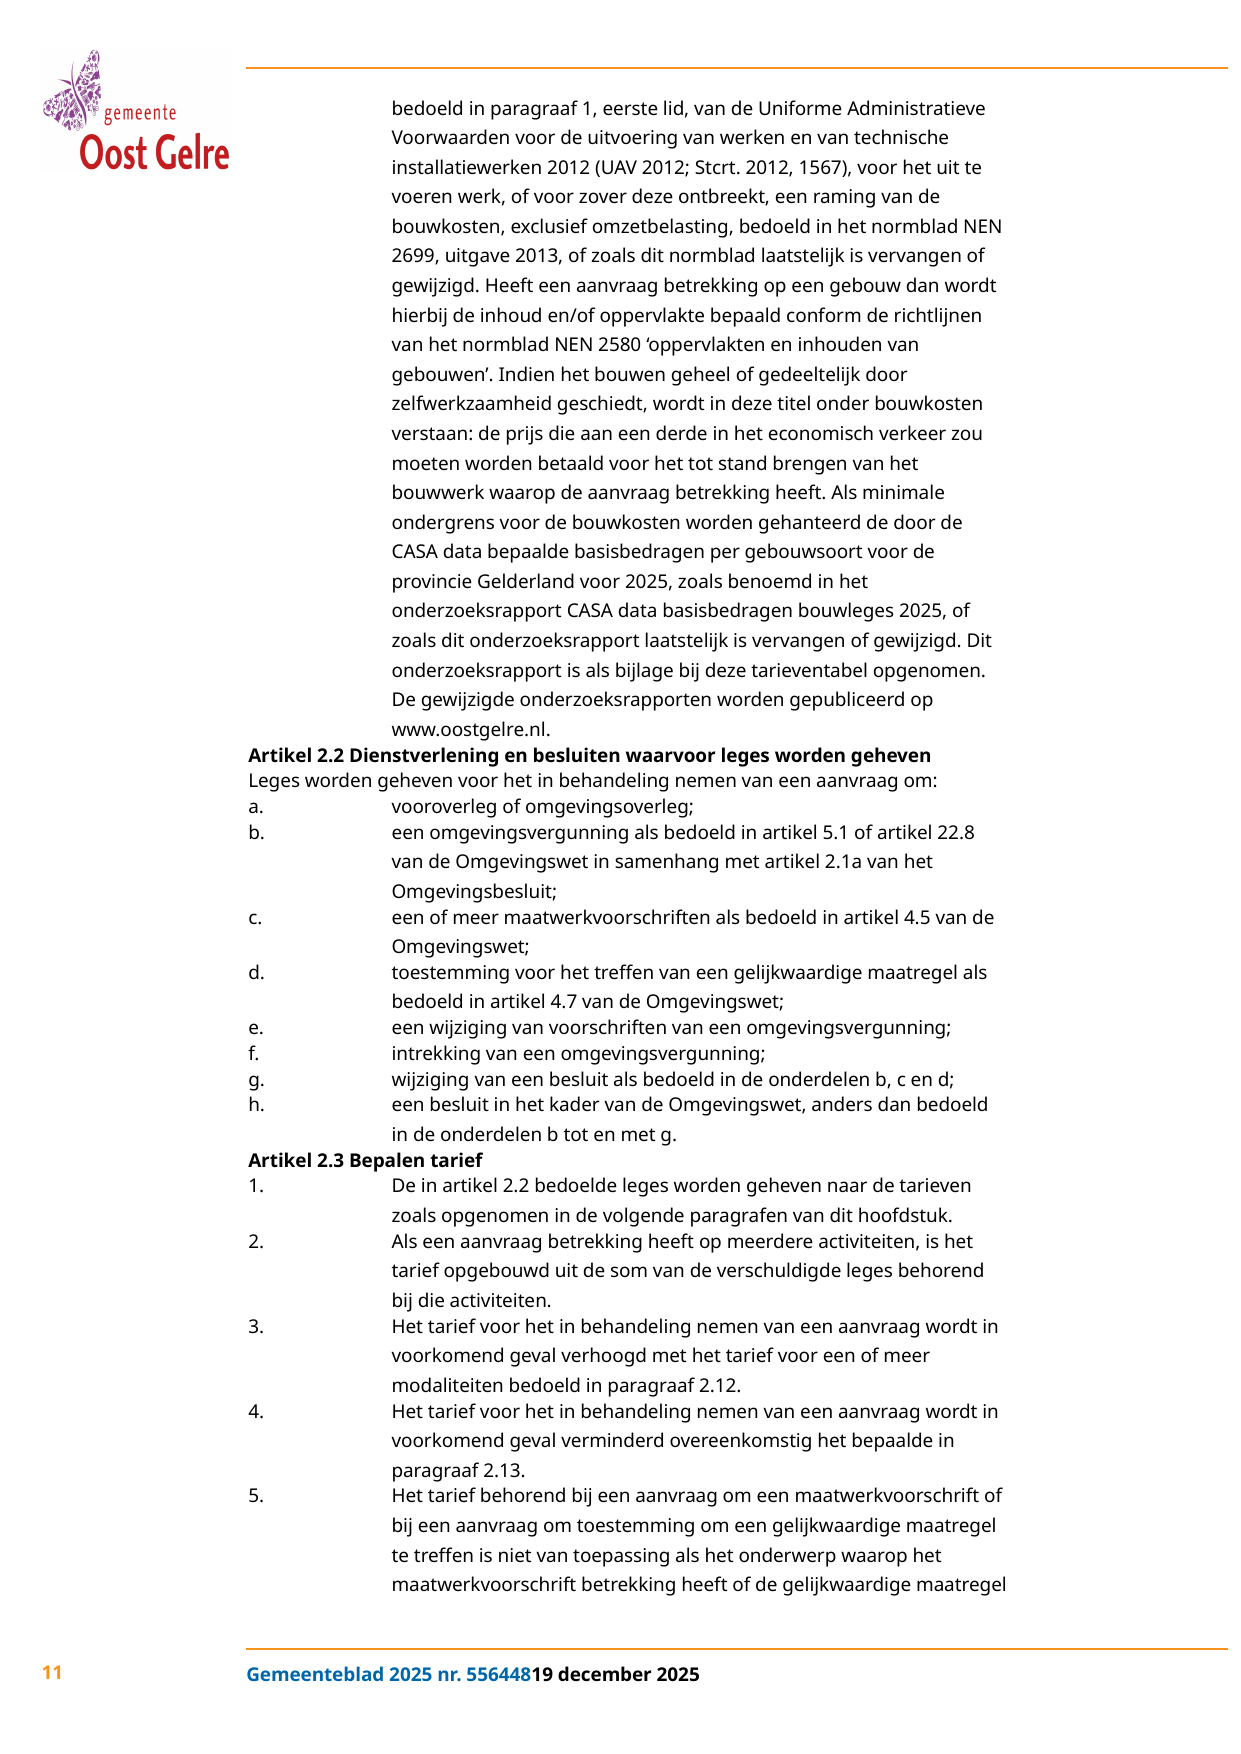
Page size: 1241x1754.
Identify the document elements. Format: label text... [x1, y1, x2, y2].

table_cell [1008, 742, 1152, 767]
table_cell bedoeld in paragraaf 1, eerste lid, van de Uniforme Administratieve Voorwaarden voor de uitvoering van werken en van technische installatiewerken 2012 (UAV 2012; Stcrt. 2012, 1567), voor het uit te voeren werk, of voor zover deze ontbreekt, een raming van de bouwkosten, exclusief omzetbelasting, bedoeld in het normblad NEN 2699, uitgave 2013, of zoals dit normblad laatstelijk is vervangen of gewijzigd. Heeft een aanvraag betrekking op een gebouw dan wordt hierbij de inhoud en/of oppervlakte bepaald conform de richtlijnen van het normblad NEN 2580 ‘oppervlakten en inhouden van gebouwen’. Indien het bouwen geheel of gedeeltelijk door zelfwerkzaamheid geschiedt, wordt in deze titel onder bouwkosten verstaan: de prijs die aan een derde in het economisch verkeer zou moeten worden betaald voor het tot stand brengen van het bouwwerk waarop de aanvraag betrekking heeft. Als minimale ondergrens voor de bouwkosten worden gehanteerd de door de CASA data bepaalde basisbedragen per gebouwsoort voor de provincie Gelderland voor 2025, zoals benoemd in het onderzoeksrapport CASA data basisbedragen bouwleges 2025, of zoals dit onderzoeksrapport laatstelijk is vervangen of gewijzigd. Dit onderzoeksrapport is als bijlage bij deze tarieventabel opgenomen. De gewijzigde onderzoeksrapporten worden gepubliceerd op www.oostgelre.nl. [391, 95, 1008, 742]
table_cell Artikel 2.3 Bepalen tarief [248, 1147, 1008, 1173]
table_cell [1008, 1015, 1152, 1040]
table_cell [248, 95, 391, 742]
table_cell 2. [248, 1228, 391, 1313]
table_cell 5. [248, 1483, 391, 1597]
table_cell [1008, 1398, 1152, 1483]
table_cell intrekking van een omgevingsvergunning; [391, 1040, 1008, 1066]
table_cell een wijziging van voorschriften van een omgevingsvergunning; [391, 1015, 1008, 1040]
table_cell 3. [248, 1313, 391, 1398]
table_cell f. [248, 1040, 391, 1066]
table_cell a. [248, 793, 391, 819]
table_cell [1008, 1228, 1152, 1313]
table_cell [1008, 768, 1152, 793]
table_cell g. [248, 1066, 391, 1092]
table_cell [1008, 1173, 1152, 1228]
table_cell De in artikel 2.2 bedoelde leges worden geheven naar de tarieven zoals opgenomen in de volgende paragrafen van dit hoofdstuk. [391, 1173, 1008, 1228]
table_cell [1008, 1066, 1152, 1092]
table_cell 4. [248, 1398, 391, 1483]
table_cell [1008, 1313, 1152, 1398]
table_cell een omgevingsvergunning als bedoeld in artikel 5.1 of artikel 22.8 van de Omgevingswet in samenhang met artikel 2.1a van het Omgevingsbesluit; [391, 819, 1008, 904]
table_cell Het tarief voor het in behandeling nemen van een aanvraag wordt in voorkomend geval verminderd overeenkomstig het bepaalde in paragraaf 2.13. [391, 1398, 1008, 1483]
table_cell Leges worden geheven voor het in behandeling nemen van een aanvraag om: [248, 768, 1008, 793]
table_cell c. [248, 904, 391, 959]
table_cell e. [248, 1015, 391, 1040]
table_cell b. [248, 819, 391, 904]
table_cell [1008, 959, 1152, 1014]
table_cell een besluit in het kader van de Omgevingswet, anders dan bedoeld in de onderdelen b tot en met g. [391, 1092, 1008, 1147]
table_cell Het tarief voor het in behandeling nemen van een aanvraag wordt in voorkomend geval verhoogd met het tarief voor een of meer modaliteiten bedoeld in paragraaf 2.12. [391, 1313, 1008, 1398]
table_cell h. [248, 1092, 391, 1147]
table_cell Het tarief behorend bij een aanvraag om een maatwerkvoorschrift of bij een aanvraag om toestemming om een gelijkwaardige maatregel te treffen is niet van toepassing als het onderwerp waarop het maatwerkvoorschrift betrekking heeft of de gelijkwaardige maatregel [391, 1483, 1008, 1597]
table_cell vooroverleg of omgevingsoverleg; [391, 793, 1008, 819]
table_cell een of meer maatwerkvoorschriften als bedoeld in artikel 4.5 van de Omgevingswet; [391, 904, 1008, 959]
table_cell [1008, 1483, 1152, 1597]
table_cell [1008, 1147, 1152, 1173]
table_cell [1008, 95, 1152, 742]
table_cell toestemming voor het treffen van een gelijkwaardige maatregel als bedoeld in artikel 4.7 van de Omgevingswet; [391, 959, 1008, 1014]
table_cell [1008, 904, 1152, 959]
table_cell wijziging van een besluit als bedoeld in de onderdelen b, c en d; [391, 1066, 1008, 1092]
table_cell d. [248, 959, 391, 1014]
table_cell 1. [248, 1173, 391, 1228]
table_cell [1008, 793, 1152, 819]
table_cell Als een aanvraag betrekking heeft op meerdere activiteiten, is het tarief opgebouwd uit de som van de verschuldigde leges behorend bij die activiteiten. [391, 1228, 1008, 1313]
table_cell Artikel 2.2 Dienstverlening en besluiten waarvoor leges worden geheven [248, 742, 1008, 767]
table_cell [1008, 1092, 1152, 1147]
table_cell [1008, 819, 1152, 904]
table_cell [1008, 1040, 1152, 1066]
picture [41, 47, 231, 172]
